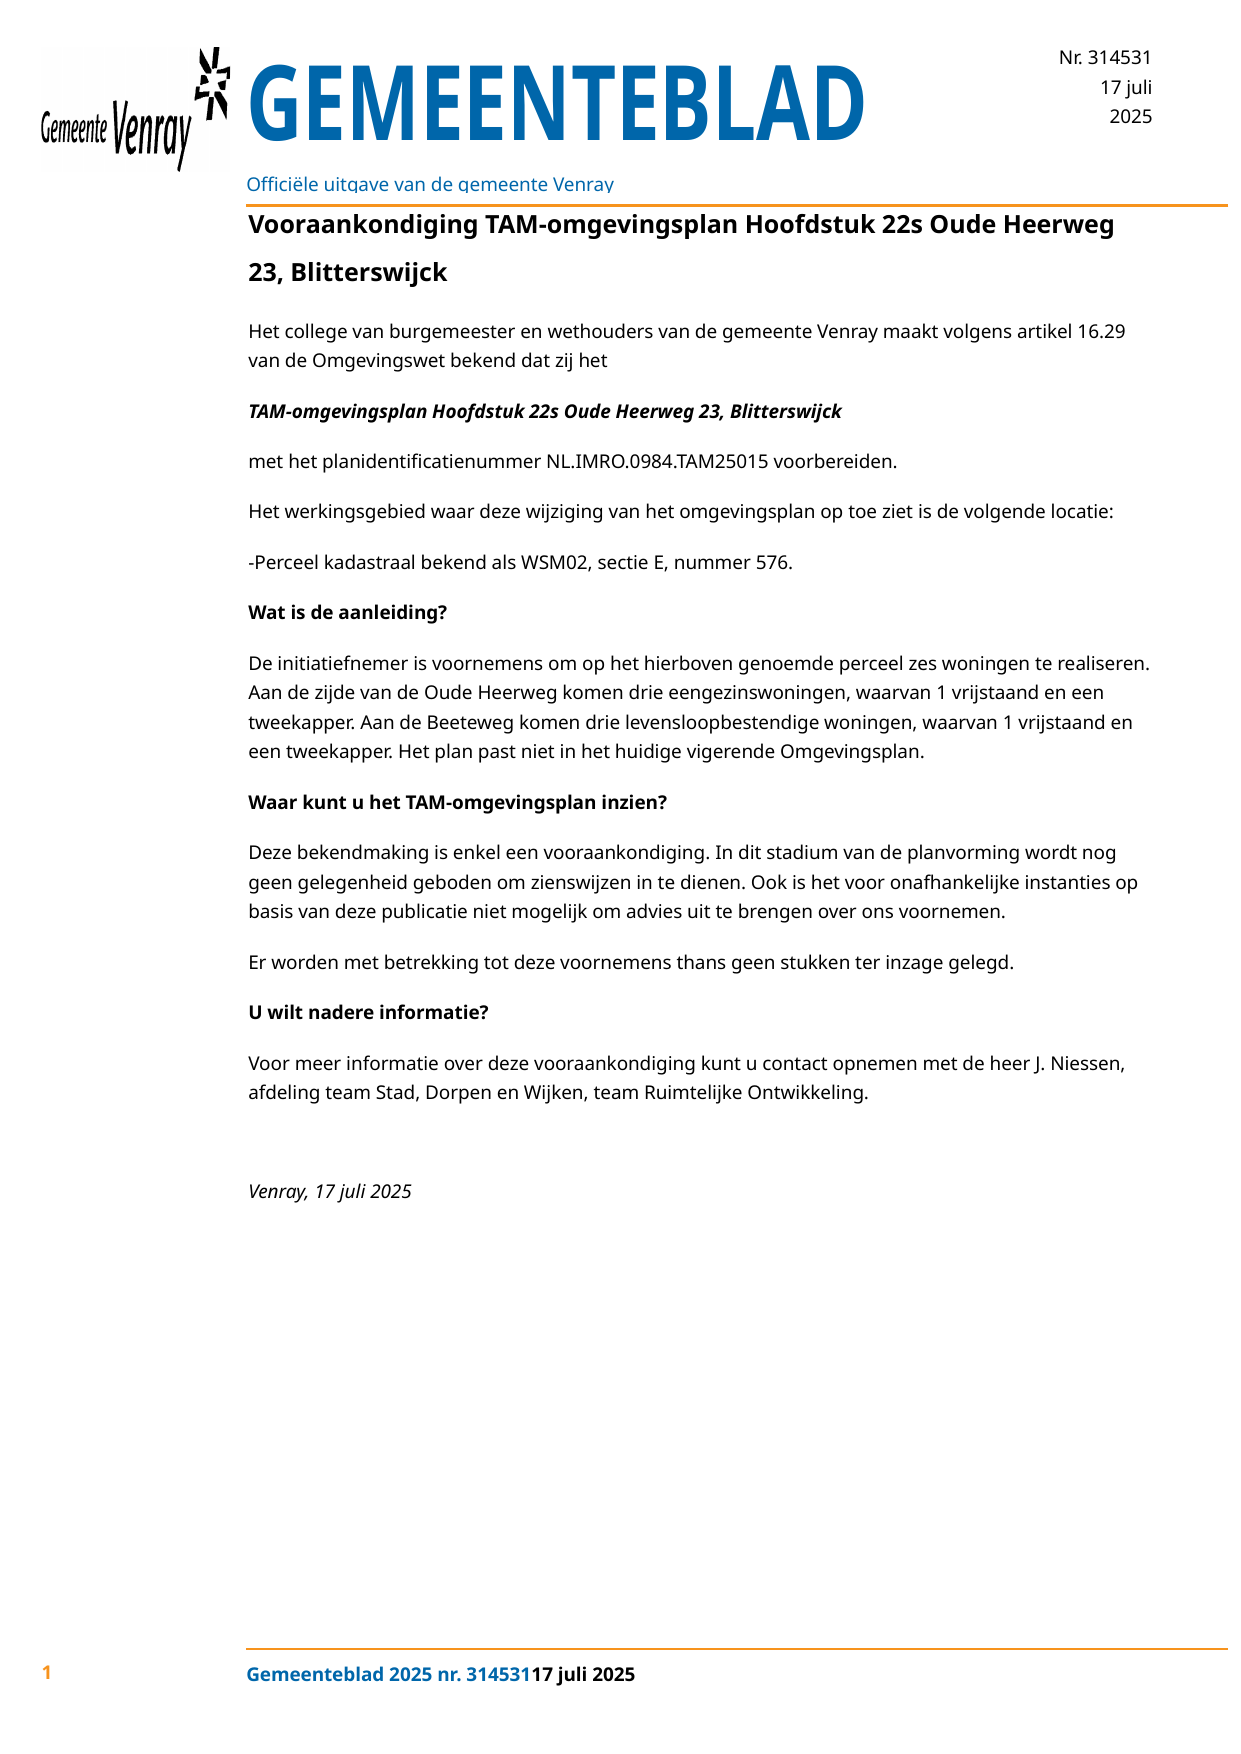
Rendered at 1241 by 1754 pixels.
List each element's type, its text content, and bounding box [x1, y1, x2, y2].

text Venray, 17 juli 2025 [248, 1178, 1152, 1203]
text Wat is de aanleiding? [248, 599, 1152, 625]
text Waar kunt u het TAM-omgevingsplan inzien? [248, 789, 1152, 815]
text Het werkingsgebied waar deze wijziging van het omgevingsplan op toe ziet is de volgende locatie: [248, 499, 1152, 524]
picture [41, 47, 231, 172]
text Deze bekendmaking is enkel een vooraankondiging. In dit stadium van de planvorming wordt nog geen gelegenheid geboden om zienswijzen in te dienen. Ook is het voor onafhankelijke instanties op basis van deze publicatie niet mogelijk om advies uit te brengen over ons voornemen. [248, 839, 1152, 924]
text Voor meer informatie over deze vooraankondiging kunt u contact opnemen met de heer J. Niessen, afdeling team Stad, Dorpen en Wijken, team Ruimtelijke Ontwikkeling. [248, 1050, 1152, 1105]
text Er worden met betrekking tot deze voornemens thans geen stukken ter inzage gelegd. [248, 949, 1152, 975]
text Vooraankondiging TAM-omgevingsplan Hoofdstuk 22s Oude Heerweg 23, Blitterswijck [248, 207, 1152, 288]
text U wilt nadere informatie? [248, 999, 1152, 1025]
text -Perceel kadastraal bekend als WSM02, sectie E, nummer 576. [248, 549, 1152, 575]
text TAM-omgevingsplan Hoofdstuk 22s Oude Heerweg 23, Blitterswijck [248, 398, 1152, 424]
text De initiatiefnemer is voornemens om op het hierboven genoemde perceel zes woningen te realiseren. Aan de zijde van de Oude Heerweg komen drie eengezinswoningen, waarvan 1 vrijstaand en een tweekapper. Aan de Beeteweg komen drie levensloopbestendige woningen, waarvan 1 vrijstaand en een tweekapper. Het plan past niet in het huidige vigerende Omgevingsplan. [248, 650, 1152, 764]
text Het college van burgemeester en wethouders van de gemeente Venray maakt volgens artikel 16.29 van de Omgevingswet bekend dat zij het [248, 318, 1152, 373]
text met het planidentificatienummer NL.IMRO.0984.TAM25015 voorbereiden. [248, 448, 1152, 474]
